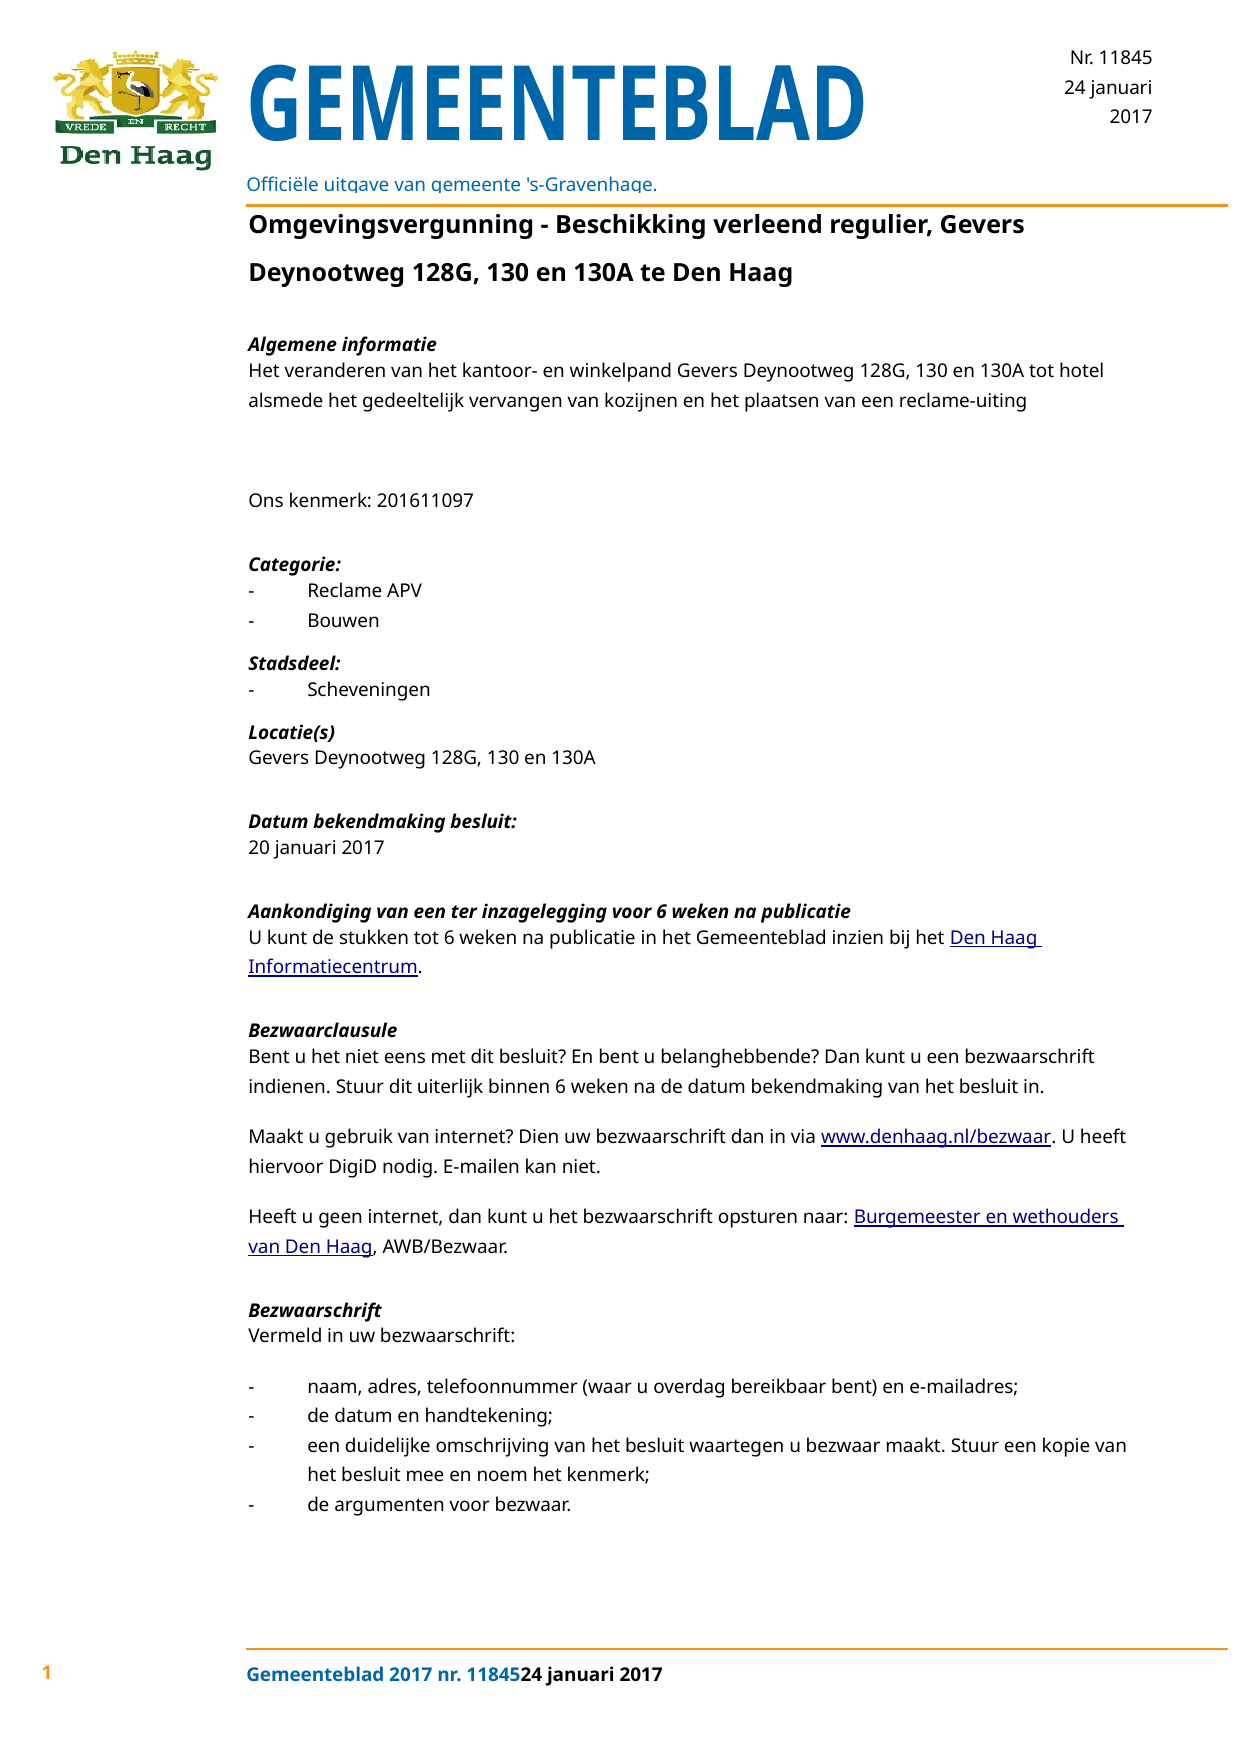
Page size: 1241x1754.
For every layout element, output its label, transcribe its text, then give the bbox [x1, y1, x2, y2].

text Heeft u geen internet, dan kunt u het bezwaarschrift opsturen naar: Burgemeester en wethouders van Den Haag, AWB/Bezwaar. [248, 1203, 1152, 1258]
text Bezwaarschrift [248, 1297, 1152, 1322]
list de datum en handtekening; [248, 1402, 1152, 1428]
text Omgevingsvergunning - Beschikking verleend regulier, Gevers Deynootweg 128G, 130 en 130A te Den Haag [248, 207, 1152, 288]
text Vermeld in uw bezwaarschrift: [248, 1322, 1152, 1348]
text Bezwaarclausule [248, 1017, 1152, 1043]
text U kunt de stukken tot 6 weken na publicatie in het Gemeenteblad inzien bij het Den Haag Informatiecentrum. [248, 924, 1152, 979]
list een duidelijke omschrijving van het besluit waartegen u bezwaar maakt. Stuur een kopie van het besluit mee en noem het kenmerk; [248, 1432, 1152, 1487]
text Bent u het niet eens met dit besluit? En bent u belanghebbende? Dan kunt u een bezwaarschrift indienen. Stuur dit uiterlijk binnen 6 weken na de datum bekendmaking van het besluit in. [248, 1043, 1152, 1098]
list Scheveningen [248, 676, 1152, 701]
text 20 januari 2017 [248, 834, 1152, 860]
text Maakt u gebruik van internet? Dien uw bezwaarschrift dan in via www.denhaag.nl/bezwaar. U heeft hiervoor DigiD nodig. E-mailen kan niet. [248, 1123, 1152, 1178]
list de argumenten voor bezwaar. [248, 1491, 1152, 1517]
text Gevers Deynootweg 128G, 130 en 130A [248, 744, 1152, 770]
text Algemene informatie [248, 331, 1152, 357]
text Categorie: [248, 552, 1152, 577]
text Datum bekendmaking besluit: [248, 808, 1152, 834]
picture [41, 47, 231, 172]
list Reclame APV [248, 577, 1152, 603]
text Locatie(s) [248, 719, 1152, 744]
text Ons kenmerk: 201611097 [248, 488, 1152, 513]
text Stadsdeel: [248, 650, 1152, 676]
list naam, adres, telefoonnummer (waar u overdag bereikbaar bent) en e-mailadres; [248, 1373, 1152, 1399]
list Bouwen [248, 607, 1152, 633]
text Aankondiging van een ter inzagelegging voor 6 weken na publicatie [248, 898, 1152, 924]
text Het veranderen van het kantoor- en winkelpand Gevers Deynootweg 128G, 130 en 130A tot hotel alsmede het gedeeltelijk vervangen van kozijnen en het plaatsen van een reclame-uiting [248, 357, 1152, 412]
